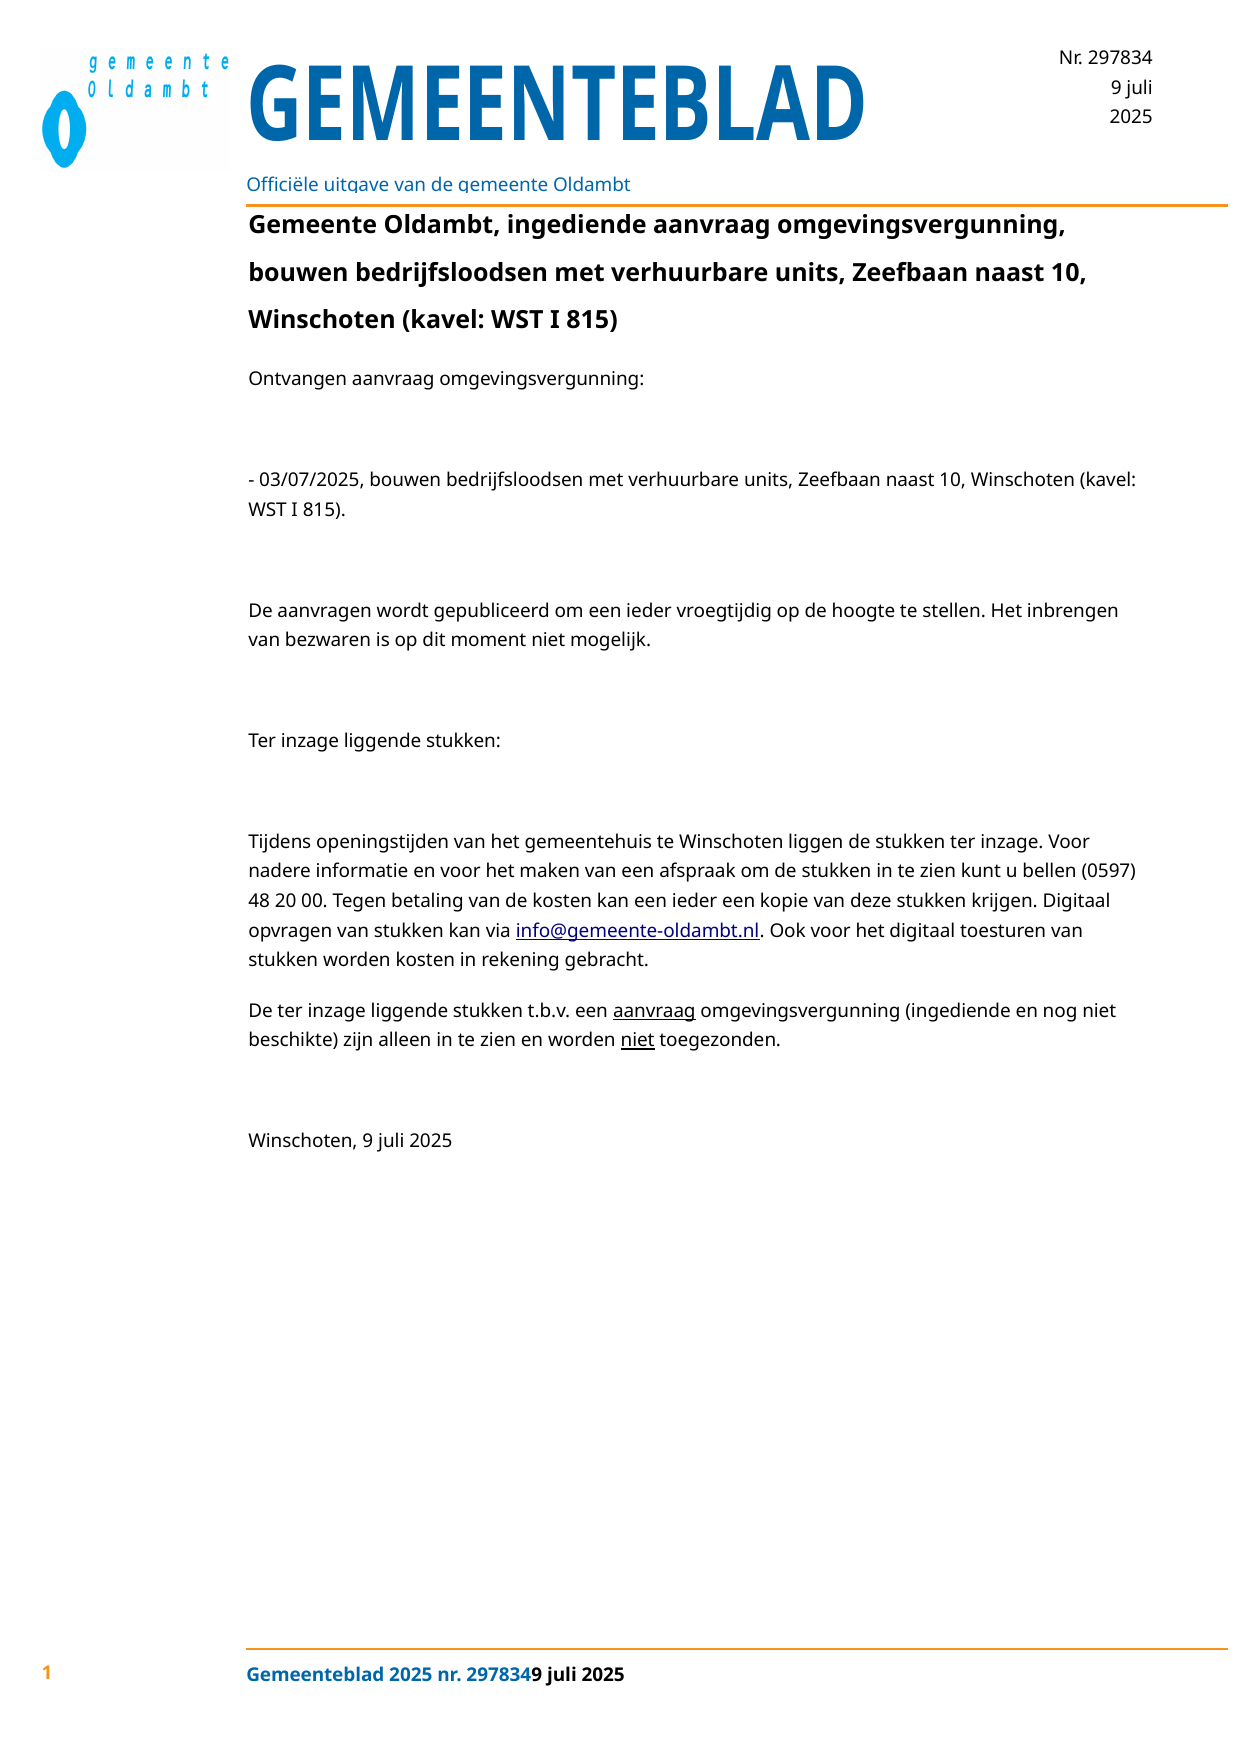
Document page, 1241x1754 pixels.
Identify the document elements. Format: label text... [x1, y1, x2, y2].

text Ter inzage liggende stukken: [248, 727, 1152, 753]
text Gemeente Oldambt, ingediende aanvraag omgevingsvergunning, bouwen bedrijfsloodsen met verhuurbare units, Zeefbaan naast 10, Winschoten (kavel: WST I 815) [248, 207, 1152, 336]
text Ontvangen aanvraag omgevingsvergunning: [248, 366, 1152, 391]
text - 03/07/2025, bouwen bedrijfsloodsen met verhuurbare units, Zeefbaan naast 10, Winschoten (kavel: WST I 815). [248, 466, 1152, 522]
text Winschoten, 9 juli 2025 [248, 1127, 1152, 1153]
text De aanvragen wordt gepubliceerd om een ieder vroegtijdig op de hoogte te stellen. Het inbrengen van bezwaren is op dit moment niet mogelijk. [248, 597, 1152, 652]
text Tijdens openingstijden van het gemeentehuis te Winschoten liggen de stukken ter inzage. Voor nadere informatie en voor het maken van een afspraak om de stukken in te zien kunt u bellen (0597) 48 20 00. Tegen betaling van de kosten kan een ieder een kopie van deze stukken krijgen. Digitaal opvragen van stukken kan via info@gemeente-oldambt.nl. Ook voor het digitaal toesturen van stukken worden kosten in rekening gebracht. [248, 828, 1152, 972]
picture [41, 47, 231, 172]
text De ter inzage liggende stukken t.b.v. een aanvraag omgevingsvergunning (ingediende en nog niet beschikte) zijn alleen in te zien en worden niet toegezonden. [248, 997, 1152, 1052]
